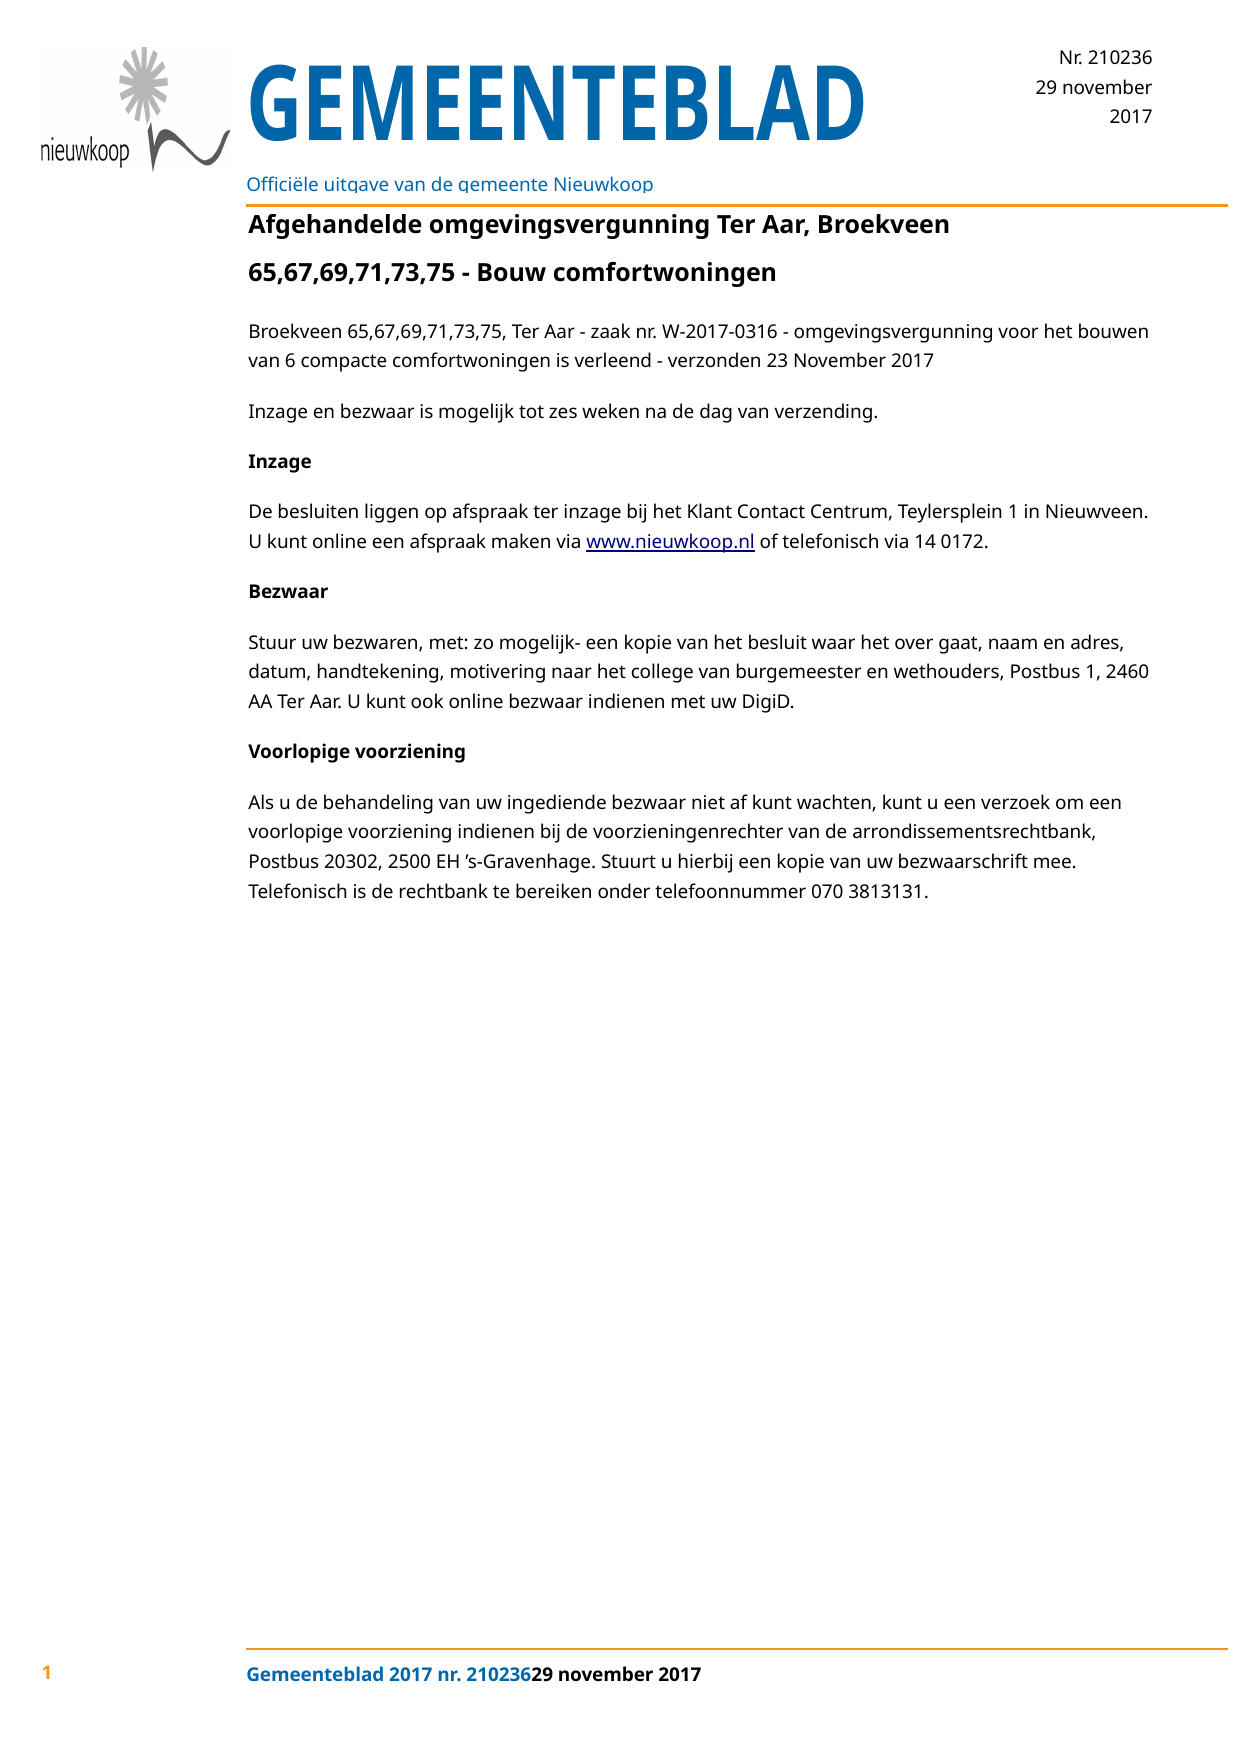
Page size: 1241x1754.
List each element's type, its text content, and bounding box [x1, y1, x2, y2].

text De besluiten liggen op afspraak ter inzage bij het Klant Contact Centrum, Teylersplein 1 in Nieuwveen. U kunt online een afspraak maken via www.nieuwkoop.nl of telefonisch via 14 0172. [248, 499, 1152, 554]
text Inzage en bezwaar is mogelijk tot zes weken na de dag van verzending. [248, 398, 1152, 424]
picture [41, 47, 231, 172]
text Bezwaar [248, 579, 1152, 604]
text Afgehandelde omgevingsvergunning Ter Aar, Broekveen 65,67,69,71,73,75 - Bouw comfortwoningen [248, 207, 1152, 288]
text Als u de behandeling van uw ingediende bezwaar niet af kunt wachten, kunt u een verzoek om een voorlopige voorziening indienen bij de voorzieningenrechter van de arrondissementsrechtbank, Postbus 20302, 2500 EH ’s-Gravenhage. Stuurt u hierbij een kopie van uw bezwaarschrift mee. Telefonisch is de rechtbank te bereiken onder telefoonnummer 070 3813131. [248, 789, 1152, 904]
text Stuur uw bezwaren, met: zo mogelijk- een kopie van het besluit waar het over gaat, naam en adres, datum, handtekening, motivering naar het college van burgemeester en wethouders, Postbus 1, 2460 AA Ter Aar. U kunt ook online bezwaar indienen met uw DigiD. [248, 629, 1152, 714]
text Broekveen 65,67,69,71,73,75, Ter Aar - zaak nr. W-2017-0316 - omgevingsvergunning voor het bouwen van 6 compacte comfortwoningen is verleend - verzonden 23 November 2017 [248, 318, 1152, 373]
text Inzage [248, 448, 1152, 474]
text Voorlopige voorziening [248, 739, 1152, 764]
